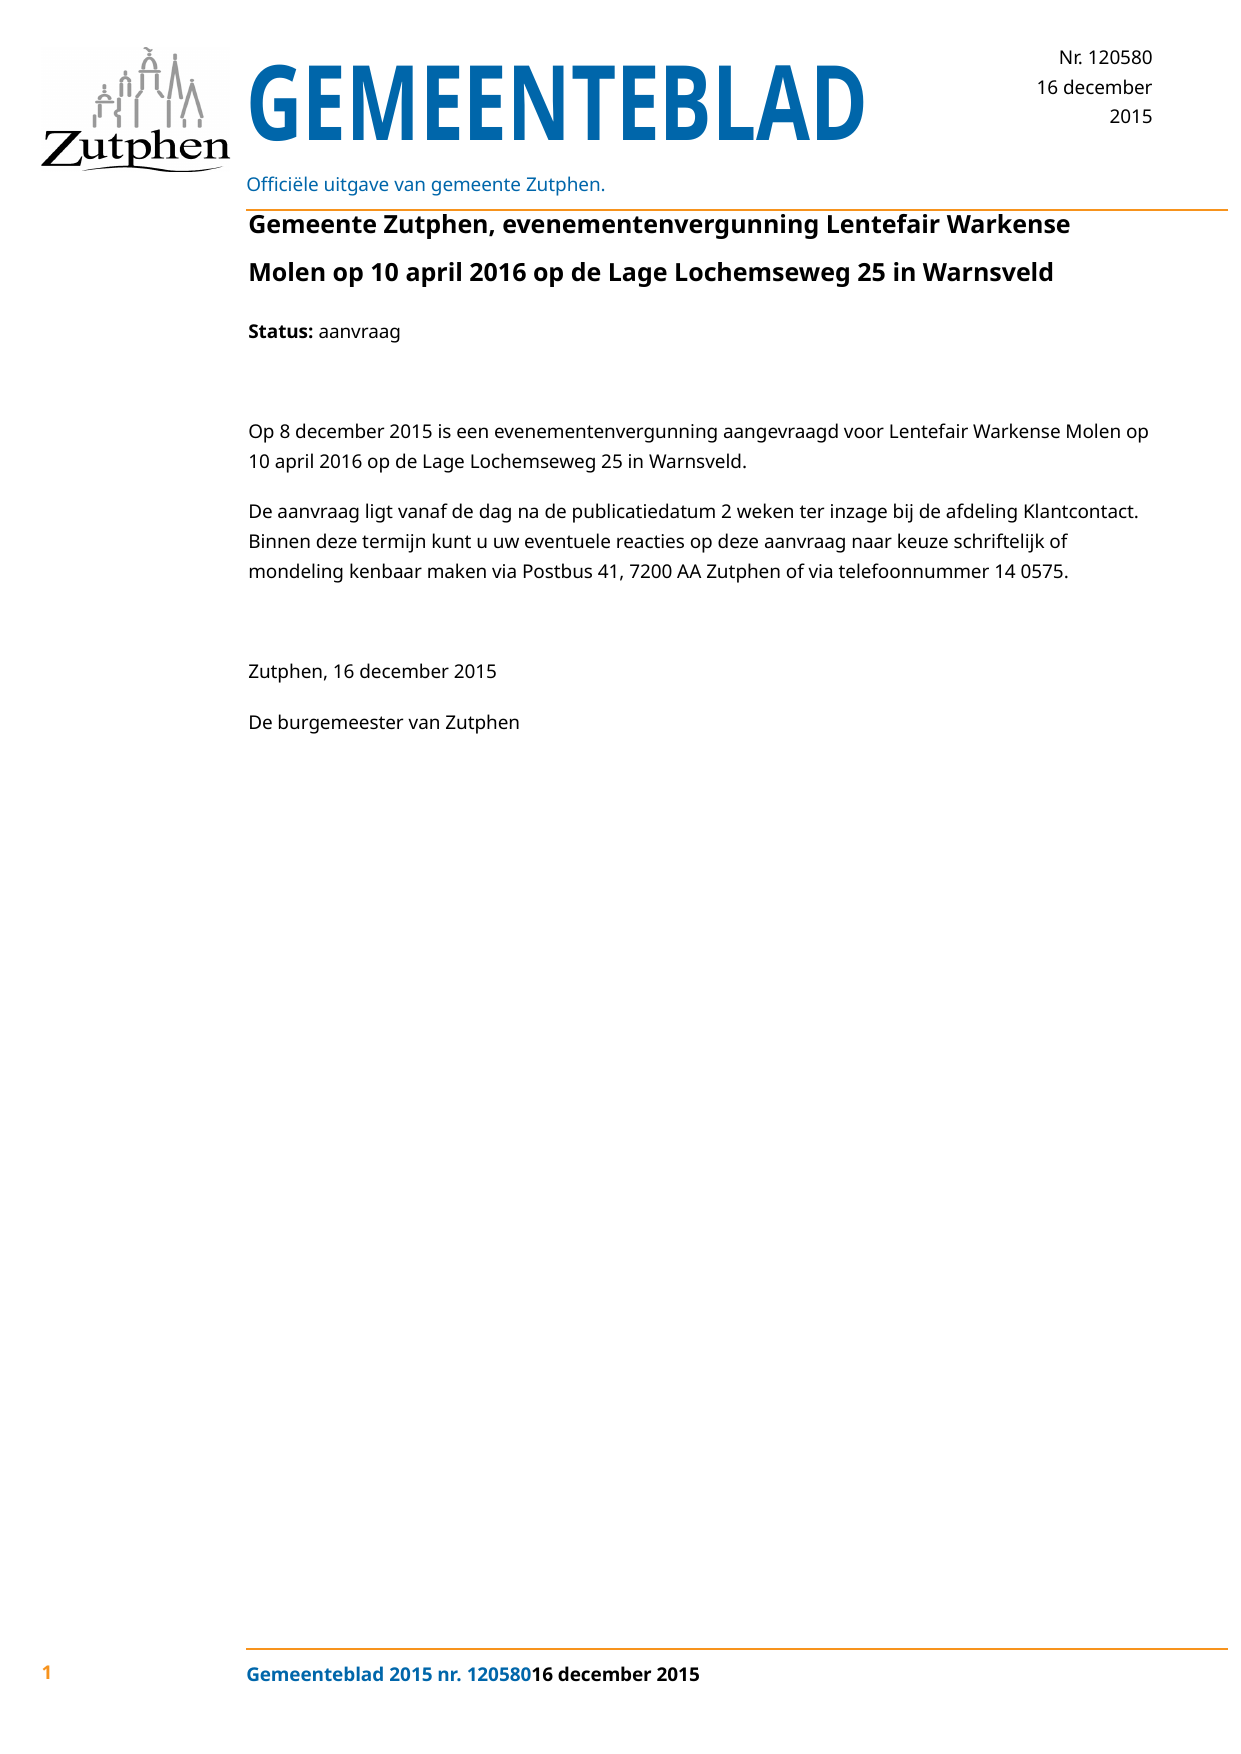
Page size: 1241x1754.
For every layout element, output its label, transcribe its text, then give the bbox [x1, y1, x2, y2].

text Gemeente Zutphen, evenementenvergunning Lentefair Warkense Molen op 10 april 2016 op de Lage Lochemseweg 25 in Warnsveld [248, 211, 1152, 288]
text Zutphen, 16 december 2015 [248, 659, 1152, 684]
picture [41, 47, 231, 172]
text Op 8 december 2015 is een evenementenvergunning aangevraagd voor Lentefair Warkense Molen op 10 april 2016 op de Lage Lochemseweg 25 in Warnsveld. [248, 419, 1152, 474]
text Status: aanvraag [248, 318, 1152, 344]
text De burgemeester van Zutphen [248, 709, 1152, 735]
text De aanvraag ligt vanaf de dag na de publicatiedatum 2 weken ter inzage bij de afdeling Klantcontact. Binnen deze termijn kunt u uw eventuele reacties op deze aanvraag naar keuze schriftelijk of mondeling kenbaar maken via Postbus 41, 7200 AA Zutphen of via telefoonnummer 14 0575. [248, 499, 1152, 584]
